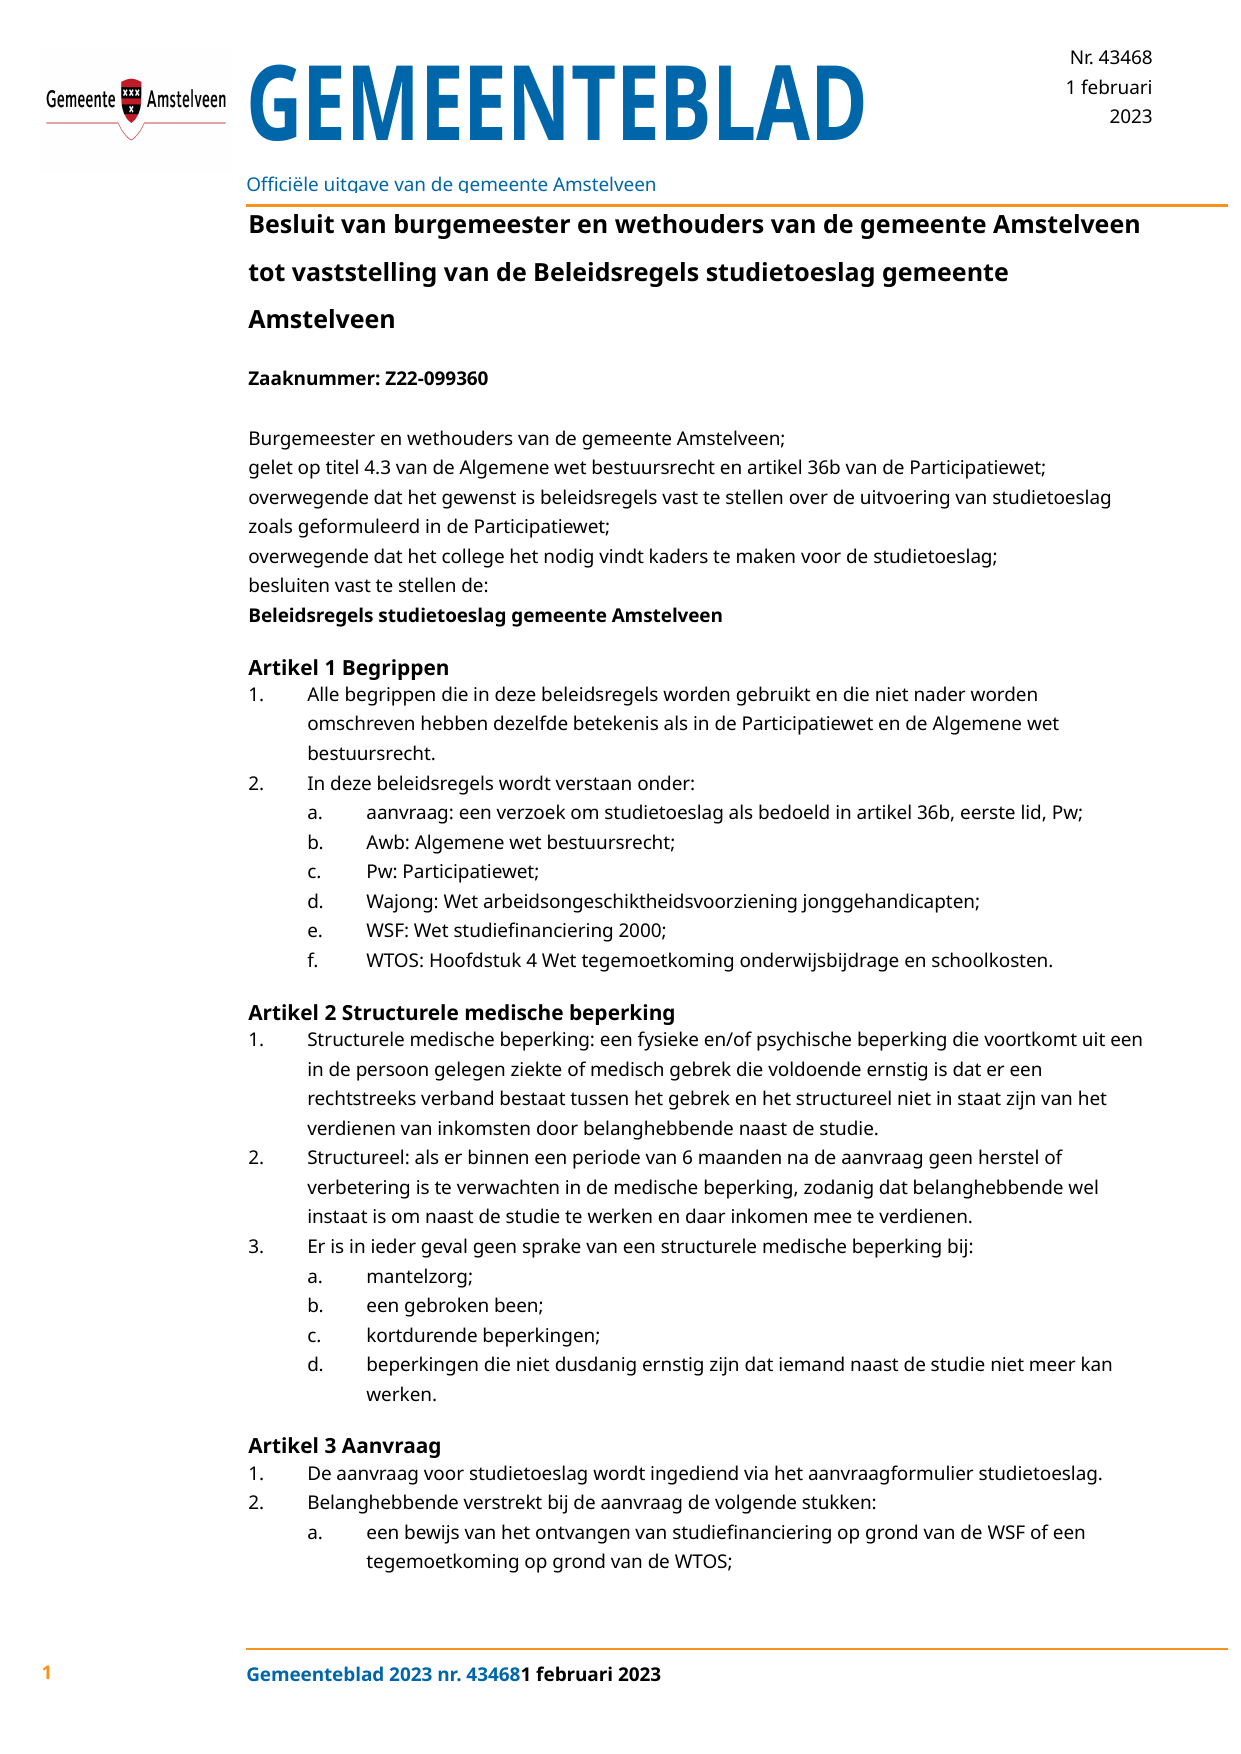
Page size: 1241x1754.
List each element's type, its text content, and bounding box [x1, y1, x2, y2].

list Alle begrippen die in deze beleidsregels worden gebruikt en die niet nader worden omschreven hebben dezelfde betekenis als in de Participatiewet en de Algemene wet bestuursrecht. [248, 681, 1152, 766]
list Belanghebbende verstrekt bij de aanvraag de volgende stukken: [248, 1489, 1152, 1515]
text Artikel 2 Structurele medische beperking [248, 998, 1152, 1026]
list Pw: Participatiewet; [307, 858, 1152, 884]
list WTOS: Hoofdstuk 4 Wet tegemoetkoming onderwijsbijdrage en schoolkosten. [307, 947, 1152, 973]
list een bewijs van het ontvangen van studiefinanciering op grond van de WSF of een tegemoetkoming op grond van de WTOS; [307, 1519, 1152, 1574]
list WSF: Wet studiefinanciering 2000; [307, 918, 1152, 943]
text Zaaknummer: Z22-099360 [248, 366, 1152, 391]
list Er is in ieder geval geen sprake van een structurele medische beperking bij: [248, 1233, 1152, 1259]
text gelet op titel 4.3 van de Algemene wet bestuursrecht en artikel 36b van de Participatiewet; [248, 454, 1152, 480]
list Wajong: Wet arbeidsongeschiktheidsvoorziening jonggehandicapten; [307, 888, 1152, 914]
text Beleidsregels studietoeslag gemeente Amstelveen [248, 602, 1152, 628]
list beperkingen die niet dusdanig ernstig zijn dat iemand naast de studie niet meer kan werken. [307, 1352, 1152, 1407]
list In deze beleidsregels wordt verstaan onder: [248, 770, 1152, 796]
list De aanvraag voor studietoeslag wordt ingediend via het aanvraagformulier studietoeslag. [248, 1460, 1152, 1486]
list kortdurende beperkingen; [307, 1322, 1152, 1348]
text Burgemeester en wethouders van de gemeente Amstelveen; [248, 425, 1152, 450]
list Awb: Algemene wet bestuursrecht; [307, 829, 1152, 855]
text overwegende dat het gewenst is beleidsregels vast te stellen over de uitvoering van studietoeslag zoals geformuleerd in de Participatiewet; [248, 484, 1152, 539]
text Artikel 1 Begrippen [248, 653, 1152, 681]
list Structureel: als er binnen een periode van 6 maanden na de aanvraag geen herstel of verbetering is te verwachten in de medische beperking, zodanig dat belanghebbende wel instaat is om naast de studie te werken en daar inkomen mee te verdienen. [248, 1144, 1152, 1229]
text Besluit van burgemeester en wethouders van de gemeente Amstelveen tot vaststelling van de Beleidsregels studietoeslag gemeente Amstelveen [248, 207, 1152, 336]
list mantelzorg; [307, 1263, 1152, 1288]
text Artikel 3 Aanvraag [248, 1432, 1152, 1460]
list aanvraag: een verzoek om studietoeslag als bedoeld in artikel 36b, eerste lid, Pw; [307, 799, 1152, 825]
list een gebroken been; [307, 1292, 1152, 1318]
picture [41, 47, 231, 172]
text besluiten vast te stellen de: [248, 573, 1152, 598]
list Structurele medische beperking: een fysieke en/of psychische beperking die voortkomt uit een in de persoon gelegen ziekte of medisch gebrek die voldoende ernstig is dat er een rechtstreeks verband bestaat tussen het gebrek en het structureel niet in staat zijn van het verdienen van inkomsten door belanghebbende naast de studie. [248, 1026, 1152, 1141]
text overwegende dat het college het nodig vindt kaders te maken voor de studietoeslag; [248, 543, 1152, 569]
